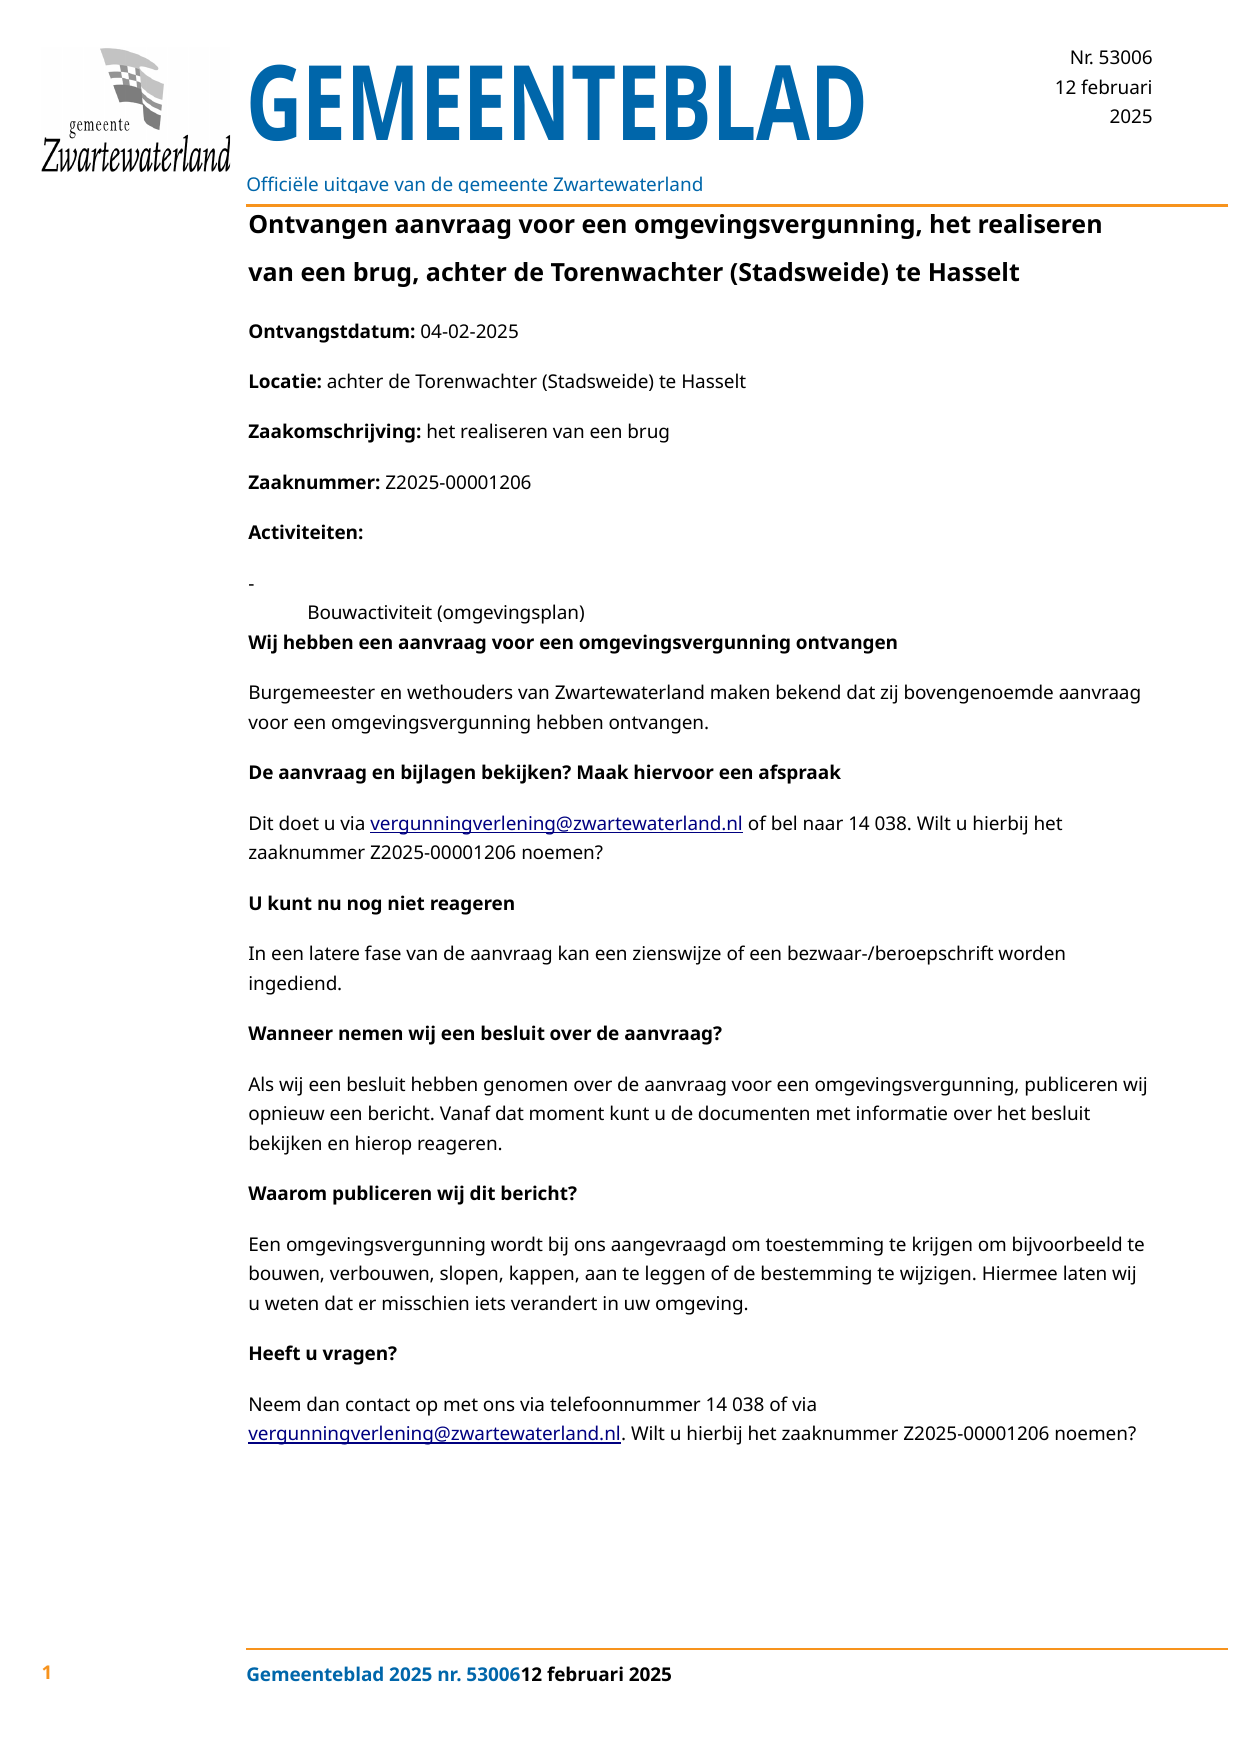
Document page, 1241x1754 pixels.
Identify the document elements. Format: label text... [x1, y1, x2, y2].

text Activiteiten: [248, 519, 1152, 545]
text Waarom publiceren wij dit bericht? [248, 1180, 1152, 1206]
picture [41, 47, 231, 172]
text Burgemeester en wethouders van Zwartewaterland maken bekend dat zij bovengenoemde aanvraag voor een omgevingsvergunning hebben ontvangen. [248, 679, 1152, 735]
text Heeft u vragen? [248, 1340, 1152, 1366]
text Zaaknummer: Z2025-00001206 [248, 469, 1152, 495]
text Ontvangstdatum: 04-02-2025 [248, 318, 1152, 344]
text Neem dan contact op met ons via telefoonnummer 14 038 of via vergunningverlening@zwartewaterland.nl. Wilt u hierbij het zaaknummer Z2025-00001206 noemen? [248, 1391, 1152, 1446]
list Bouwactiviteit (omgevingsplan) [248, 599, 1152, 625]
text Ontvangen aanvraag voor een omgevingsvergunning, het realiseren van een brug, achter de Torenwachter (Stadsweide) te Hasselt [248, 207, 1152, 288]
text Zaakomschrijving: het realiseren van een brug [248, 419, 1152, 444]
text Dit doet u via vergunningverlening@zwartewaterland.nl of bel naar 14 038. Wilt u hierbij het zaaknummer Z2025-00001206 noemen? [248, 810, 1152, 865]
text Wij hebben een aanvraag voor een omgevingsvergunning ontvangen [248, 629, 1152, 655]
text U kunt nu nog niet reageren [248, 890, 1152, 916]
text Een omgevingsvergunning wordt bij ons aangevraagd om toestemming te krijgen om bijvoorbeeld te bouwen, verbouwen, slopen, kappen, aan te leggen of de bestemming te wijzigen. Hiermee laten wij u weten dat er misschien iets verandert in uw omgeving. [248, 1231, 1152, 1316]
text In een latere fase van de aanvraag kan een zienswijze of een bezwaar-/beroepschrift worden ingediend. [248, 940, 1152, 996]
text De aanvraag en bijlagen bekijken? Maak hiervoor een afspraak [248, 759, 1152, 785]
text Wanneer nemen wij een besluit over de aanvraag? [248, 1020, 1152, 1046]
text Locatie: achter de Torenwachter (Stadsweide) te Hasselt [248, 368, 1152, 394]
text Als wij een besluit hebben genomen over de aanvraag voor een omgevingsvergunning, publiceren wij opnieuw een bericht. Vanaf dat moment kunt u de documenten met informatie over het besluit bekijken en hierop reageren. [248, 1071, 1152, 1156]
